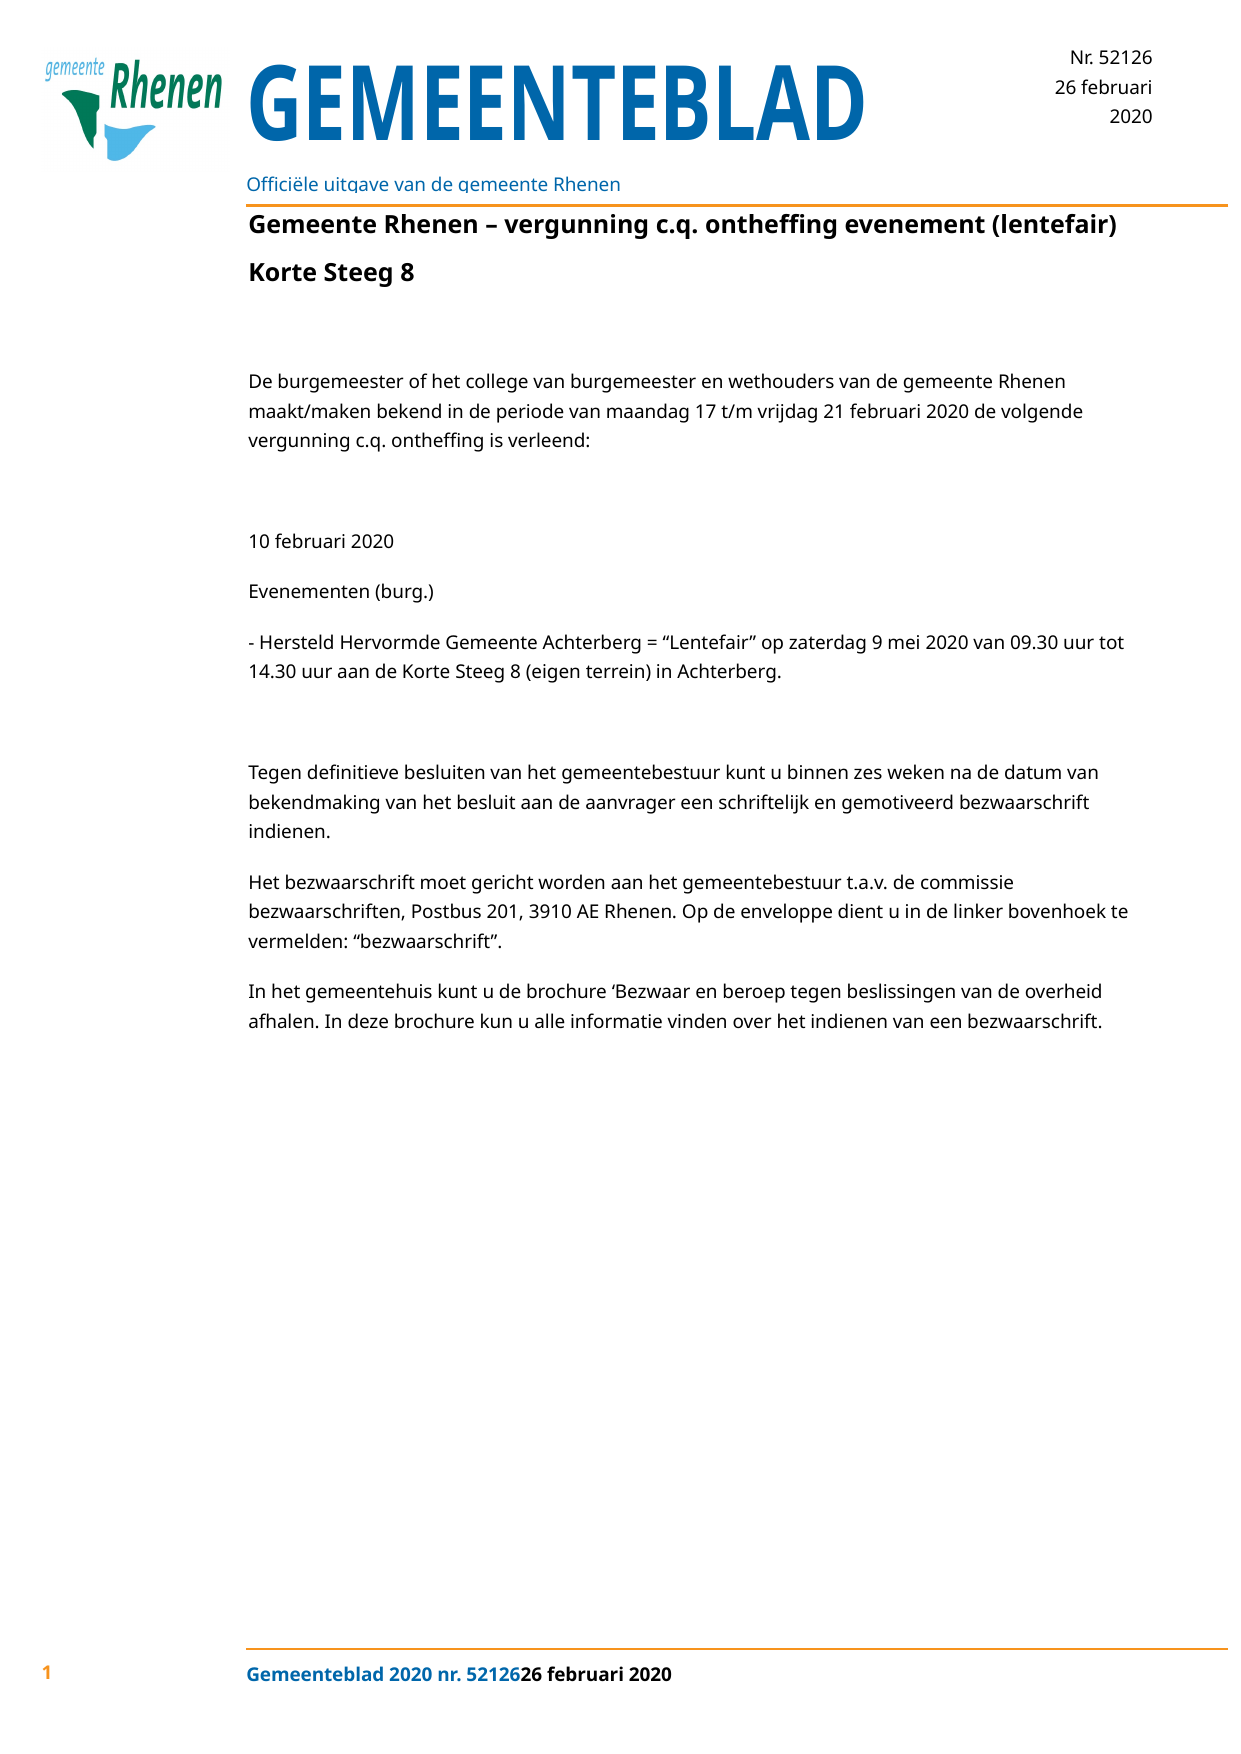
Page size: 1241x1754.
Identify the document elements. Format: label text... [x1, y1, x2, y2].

picture [41, 47, 231, 172]
text Gemeente Rhenen – vergunning c.q. ontheffing evenement (lentefair) Korte Steeg 8 [248, 207, 1152, 288]
text Evenementen (burg.) [248, 579, 1152, 604]
text Het bezwaarschrift moet gericht worden aan het gemeentebestuur t.a.v. de commissie bezwaarschriften, Postbus 201, 3910 AE Rhenen. Op de enveloppe dient u in de linker bovenhoek te vermelden: “bezwaarschrift”. [248, 869, 1152, 954]
text De burgemeester of het college van burgemeester en wethouders van de gemeente Rhenen maakt/maken bekend in de periode van maandag 17 t/m vrijdag 21 februari 2020 de volgende vergunning c.q. ontheffing is verleend: [248, 368, 1152, 453]
text 10 februari 2020 [248, 528, 1152, 554]
text - Hersteld Hervormde Gemeente Achterberg = “Lentefair” op zaterdag 9 mei 2020 van 09.30 uur tot 14.30 uur aan de Korte Steeg 8 (eigen terrein) in Achterberg. [248, 629, 1152, 684]
text Tegen definitieve besluiten van het gemeentebestuur kunt u binnen zes weken na de datum van bekendmaking van het besluit aan de aanvrager een schriftelijk en gemotiveerd bezwaarschrift indienen. [248, 759, 1152, 844]
text In het gemeentehuis kunt u de brochure ‘Bezwaar en beroep tegen beslissingen van de overheid afhalen. In deze brochure kun u alle informatie vinden over het indienen van een bezwaarschrift. [248, 979, 1152, 1034]
